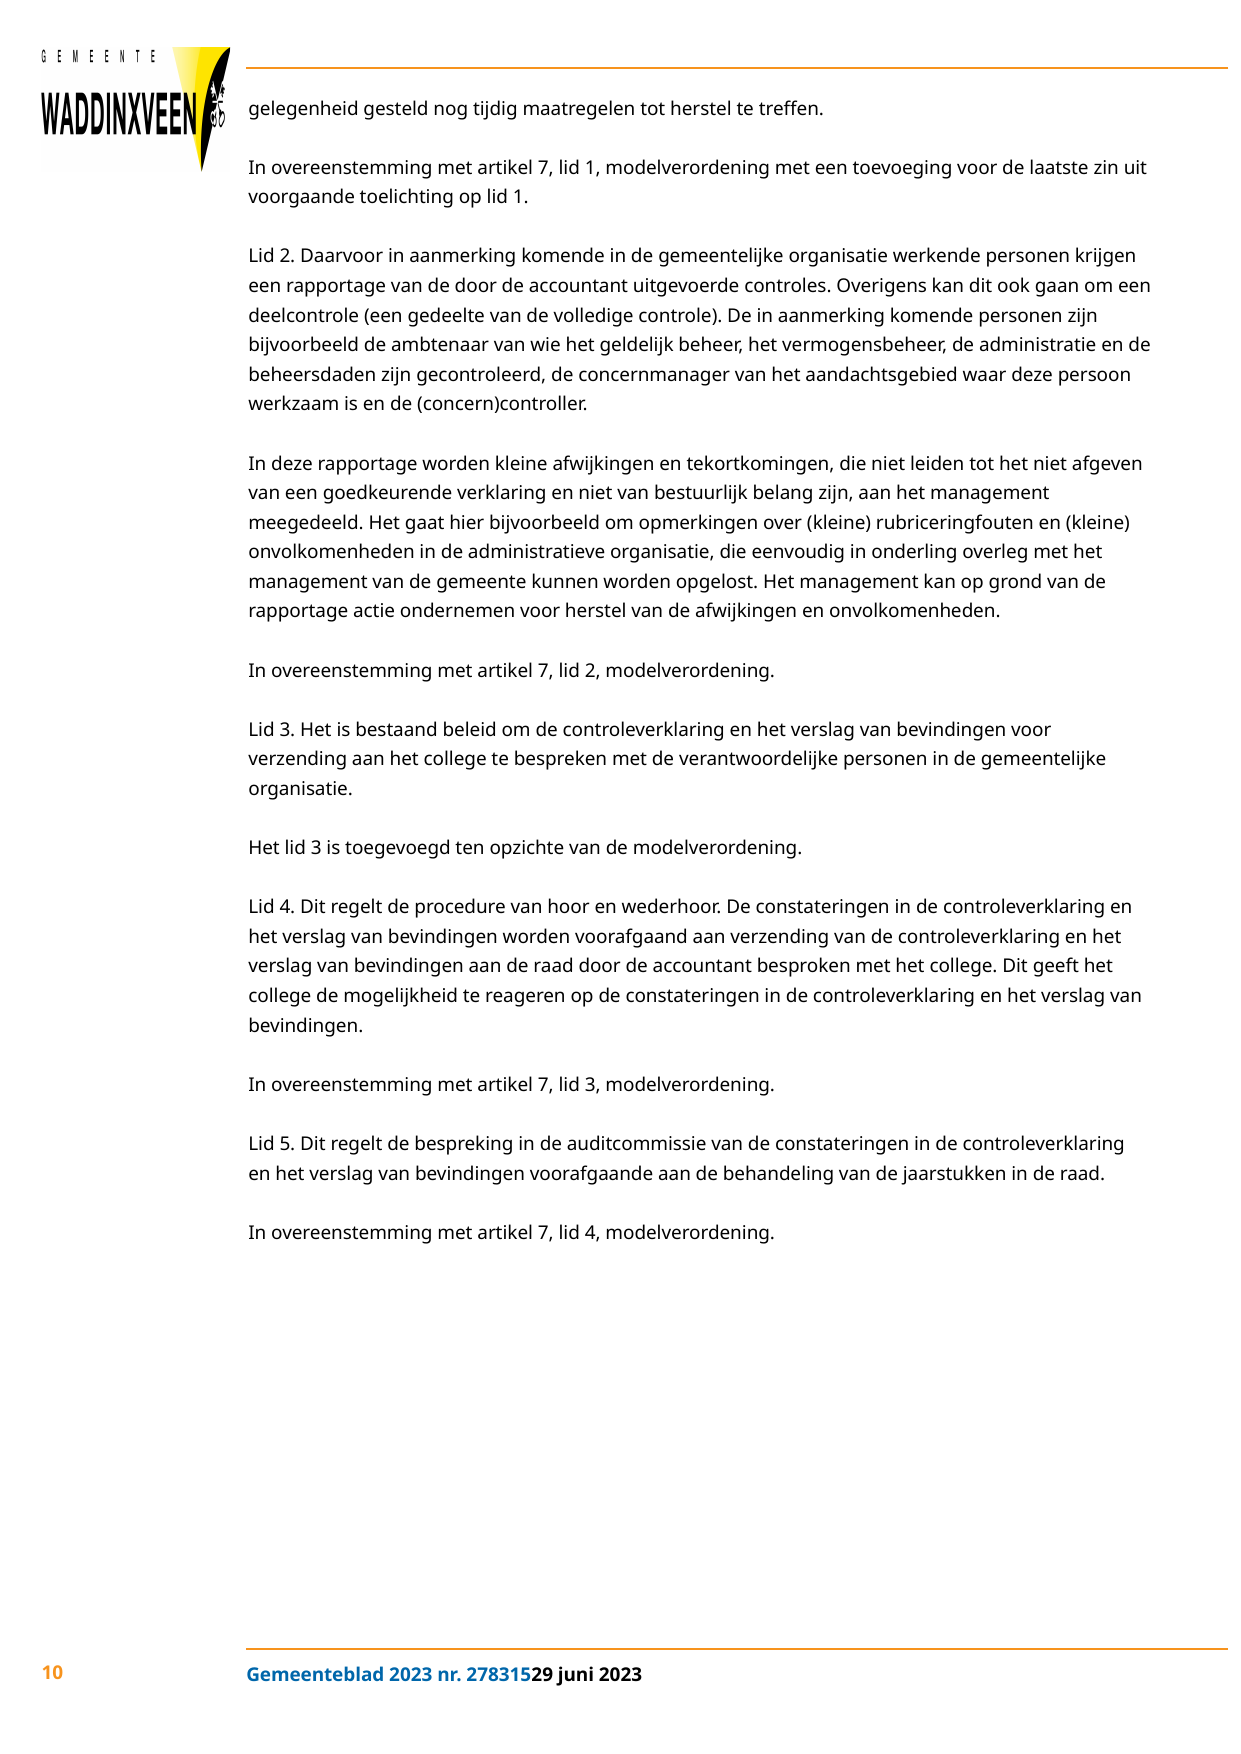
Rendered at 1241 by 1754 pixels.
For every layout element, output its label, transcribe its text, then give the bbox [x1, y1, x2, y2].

text In overeenstemming met artikel 7, lid 2, modelverordening. [248, 657, 1152, 683]
text In overeenstemming met artikel 7, lid 3, modelverordening. [248, 1071, 1152, 1097]
text Lid 3. Het is bestaand beleid om de controleverklaring en het verslag van bevindingen voor verzending aan het college te bespreken met de verantwoordelijke personen in de gemeentelijke organisatie. [248, 716, 1152, 801]
text Lid 5. Dit regelt de bespreking in de auditcommissie van de constateringen in de controleverklaring en het verslag van bevindingen voorafgaande aan de behandeling van de jaarstukken in de raad. [248, 1130, 1152, 1186]
text Lid 2. Daarvoor in aanmerking komende in de gemeentelijke organisatie werkende personen krijgen een rapportage van de door de accountant uitgevoerde controles. Overigens kan dit ook gaan om een deelcontrole (een gedeelte van de volledige controle). De in aanmerking komende personen zijn bijvoorbeeld de ambtenaar van wie het geldelijk beheer, het vermogensbeheer, de administratie en de beheersdaden zijn gecontroleerd, de concernmanager van het aandachtsgebied waar deze persoon werkzaam is en de (concern)controller. [248, 243, 1152, 416]
text gelegenheid gesteld nog tijdig maatregelen tot herstel te treffen. [248, 95, 1152, 121]
text Het lid 3 is toegevoegd ten opzichte van de modelverordening. [248, 834, 1152, 860]
text In overeenstemming met artikel 7, lid 4, modelverordening. [248, 1219, 1152, 1245]
text Lid 4. Dit regelt de procedure van hoor en wederhoor. De constateringen in de controleverklaring en het verslag van bevindingen worden voorafgaand aan verzending van de controleverklaring en het verslag van bevindingen aan de raad door de accountant besproken met het college. Dit geeft het college de mogelijkheid te reageren op de constateringen in de controleverklaring en het verslag van bevindingen. [248, 893, 1152, 1038]
text In overeenstemming met artikel 7, lid 1, modelverordening met een toevoeging voor de laatste zin uit voorgaande toelichting op lid 1. [248, 154, 1152, 209]
text In deze rapportage worden kleine afwijkingen en tekortkomingen, die niet leiden tot het niet afgeven van een goedkeurende verklaring en niet van bestuurlijk belang zijn, aan het management meegedeeld. Het gaat hier bijvoorbeeld om opmerkingen over (kleine) rubriceringfouten en (kleine) onvolkomenheden in de administratieve organisatie, die eenvoudig in onderling overleg met het management van de gemeente kunnen worden opgelost. Het management kan op grond van de rapportage actie ondernemen voor herstel van de afwijkingen en onvolkomenheden. [248, 450, 1152, 623]
picture [41, 47, 231, 172]
